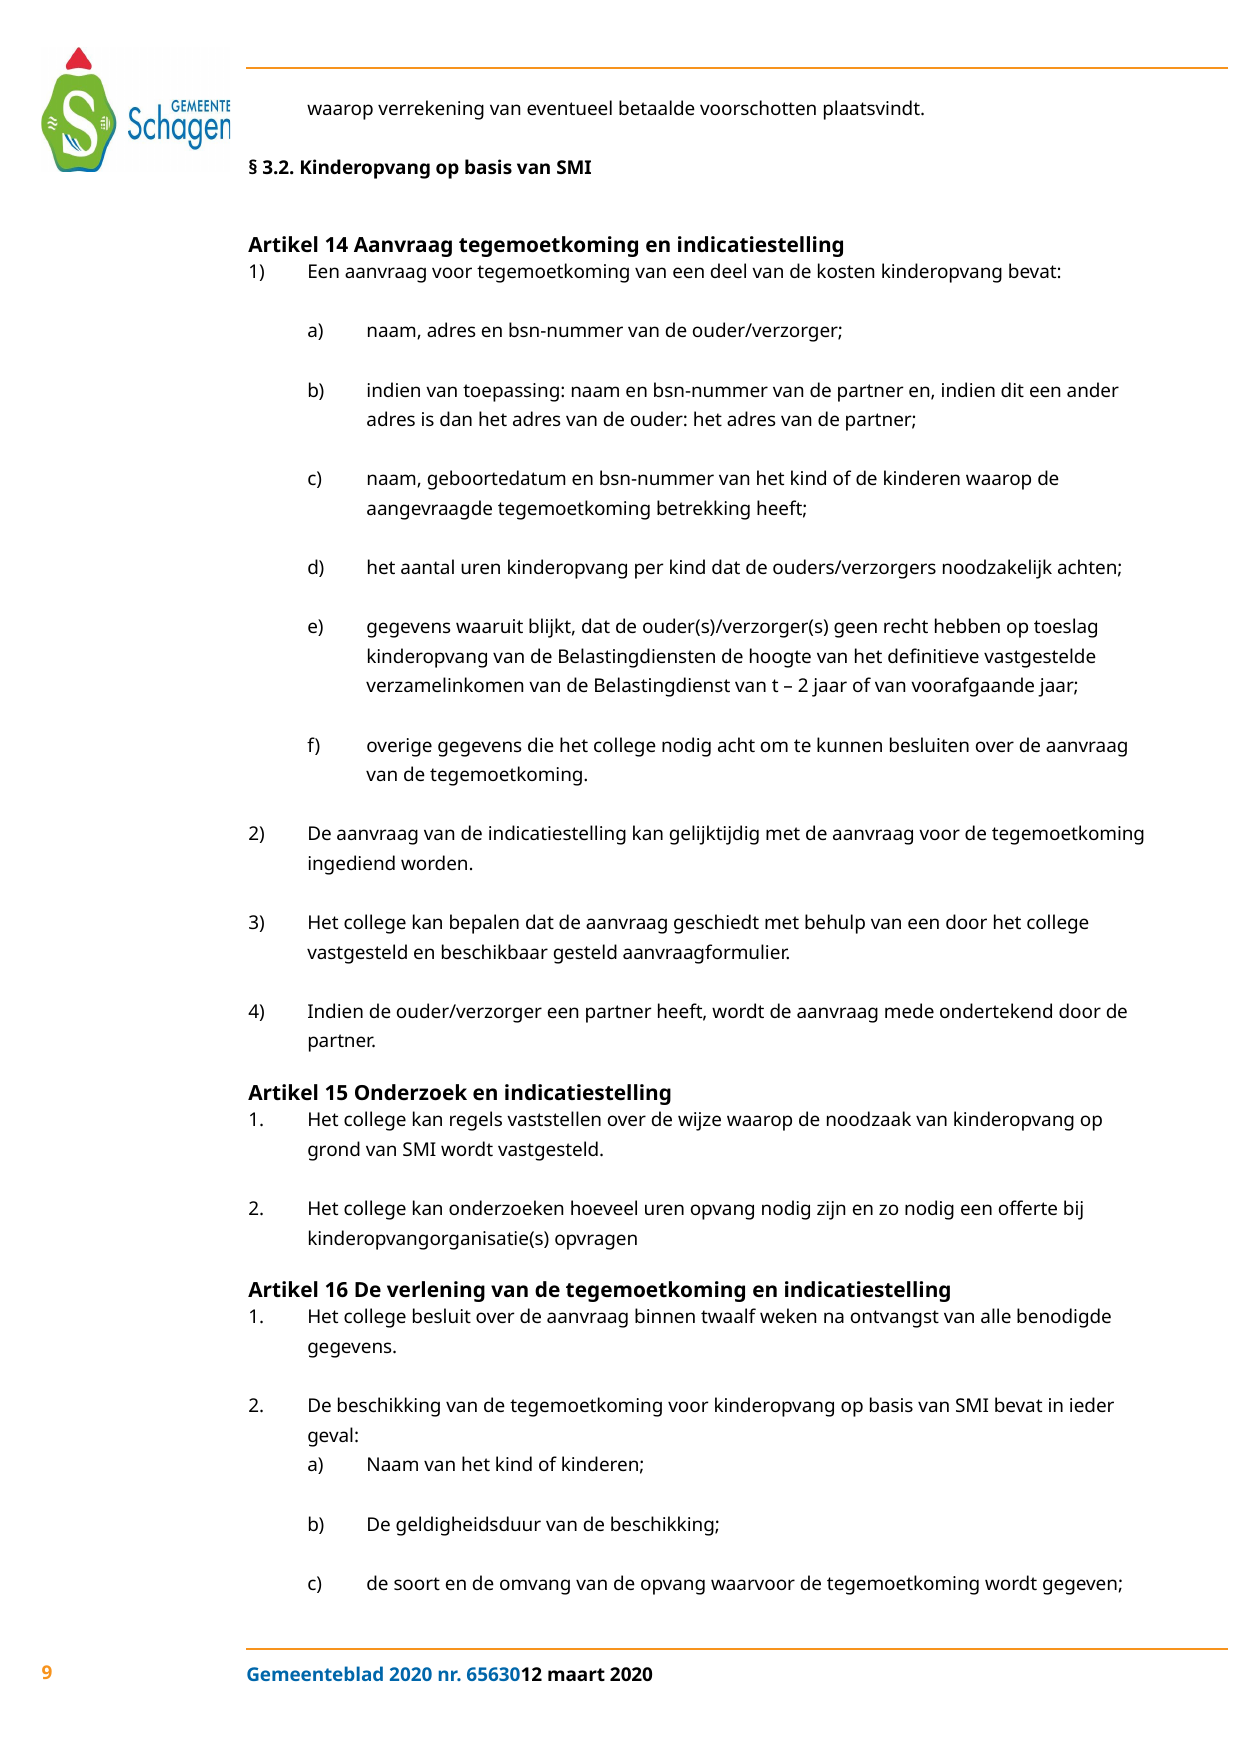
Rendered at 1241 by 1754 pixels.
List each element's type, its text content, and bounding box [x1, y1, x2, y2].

text Artikel 14 Aanvraag tegemoetkoming en indicatiestelling [248, 230, 1152, 258]
list Het college kan regels vaststellen over de wijze waarop de noodzaak van kinderopvang op grond van SMI wordt vastgesteld. [248, 1107, 1152, 1162]
text Artikel 15 Onderzoek en indicatiestelling [248, 1078, 1152, 1107]
list overige gegevens die het college nodig acht om te kunnen besluiten over de aanvraag van de tegemoetkoming. [307, 732, 1152, 787]
picture [41, 47, 231, 172]
text Artikel 16 De verlening van de tegemoetkoming en indicatiestelling [248, 1275, 1152, 1304]
list gegevens waaruit blijkt, dat de ouder(s)/verzorger(s) geen recht hebben op toeslag kinderopvang van de Belastingdiensten de hoogte van het definitieve vastgestelde verzamelinkomen van de Belastingdienst van t – 2 jaar of van voorafgaande jaar; [307, 613, 1152, 698]
list Het college besluit over de aanvraag binnen twaalf weken na ontvangst van alle benodigde gegevens. [248, 1304, 1152, 1359]
list naam, adres en bsn-nummer van de ouder/verzorger; [307, 318, 1152, 343]
list waarop verrekening van eventueel betaalde voorschotten plaatsvindt. [248, 95, 1152, 121]
list Het college kan onderzoeken hoeveel uren opvang nodig zijn en zo nodig een offerte bij kinderopvangorganisatie(s) opvragen [248, 1195, 1152, 1251]
list Het college kan bepalen dat de aanvraag geschiedt met behulp van een door het college vastgesteld en beschikbaar gesteld aanvraagformulier. [248, 909, 1152, 965]
list Indien de ouder/verzorger een partner heeft, wordt de aanvraag mede ondertekend door de partner. [248, 998, 1152, 1053]
list Een aanvraag voor tegemoetkoming van een deel van de kosten kinderopvang bevat: [248, 258, 1152, 284]
list Naam van het kind of kinderen; [307, 1452, 1152, 1477]
list naam, geboortedatum en bsn-nummer van het kind of de kinderen waarop de aangevraagde tegemoetkoming betrekking heeft; [307, 466, 1152, 521]
text § 3.2. Kinderopvang op basis van SMI [248, 154, 1152, 180]
list De aanvraag van de indicatiestelling kan gelijktijdig met de aanvraag voor de tegemoetkoming ingediend worden. [248, 821, 1152, 876]
list De geldigheidsduur van de beschikking; [307, 1511, 1152, 1537]
list het aantal uren kinderopvang per kind dat de ouders/verzorgers noodzakelijk achten; [307, 554, 1152, 580]
list De beschikking van de tegemoetkoming voor kinderopvang op basis van SMI bevat in ieder geval: [248, 1392, 1152, 1448]
list indien van toepassing: naam en bsn-nummer van de partner en, indien dit een ander adres is dan het adres van de ouder: het adres van de partner; [307, 377, 1152, 432]
list de soort en de omvang van de opvang waarvoor de tegemoetkoming wordt gegeven; [307, 1570, 1152, 1596]
